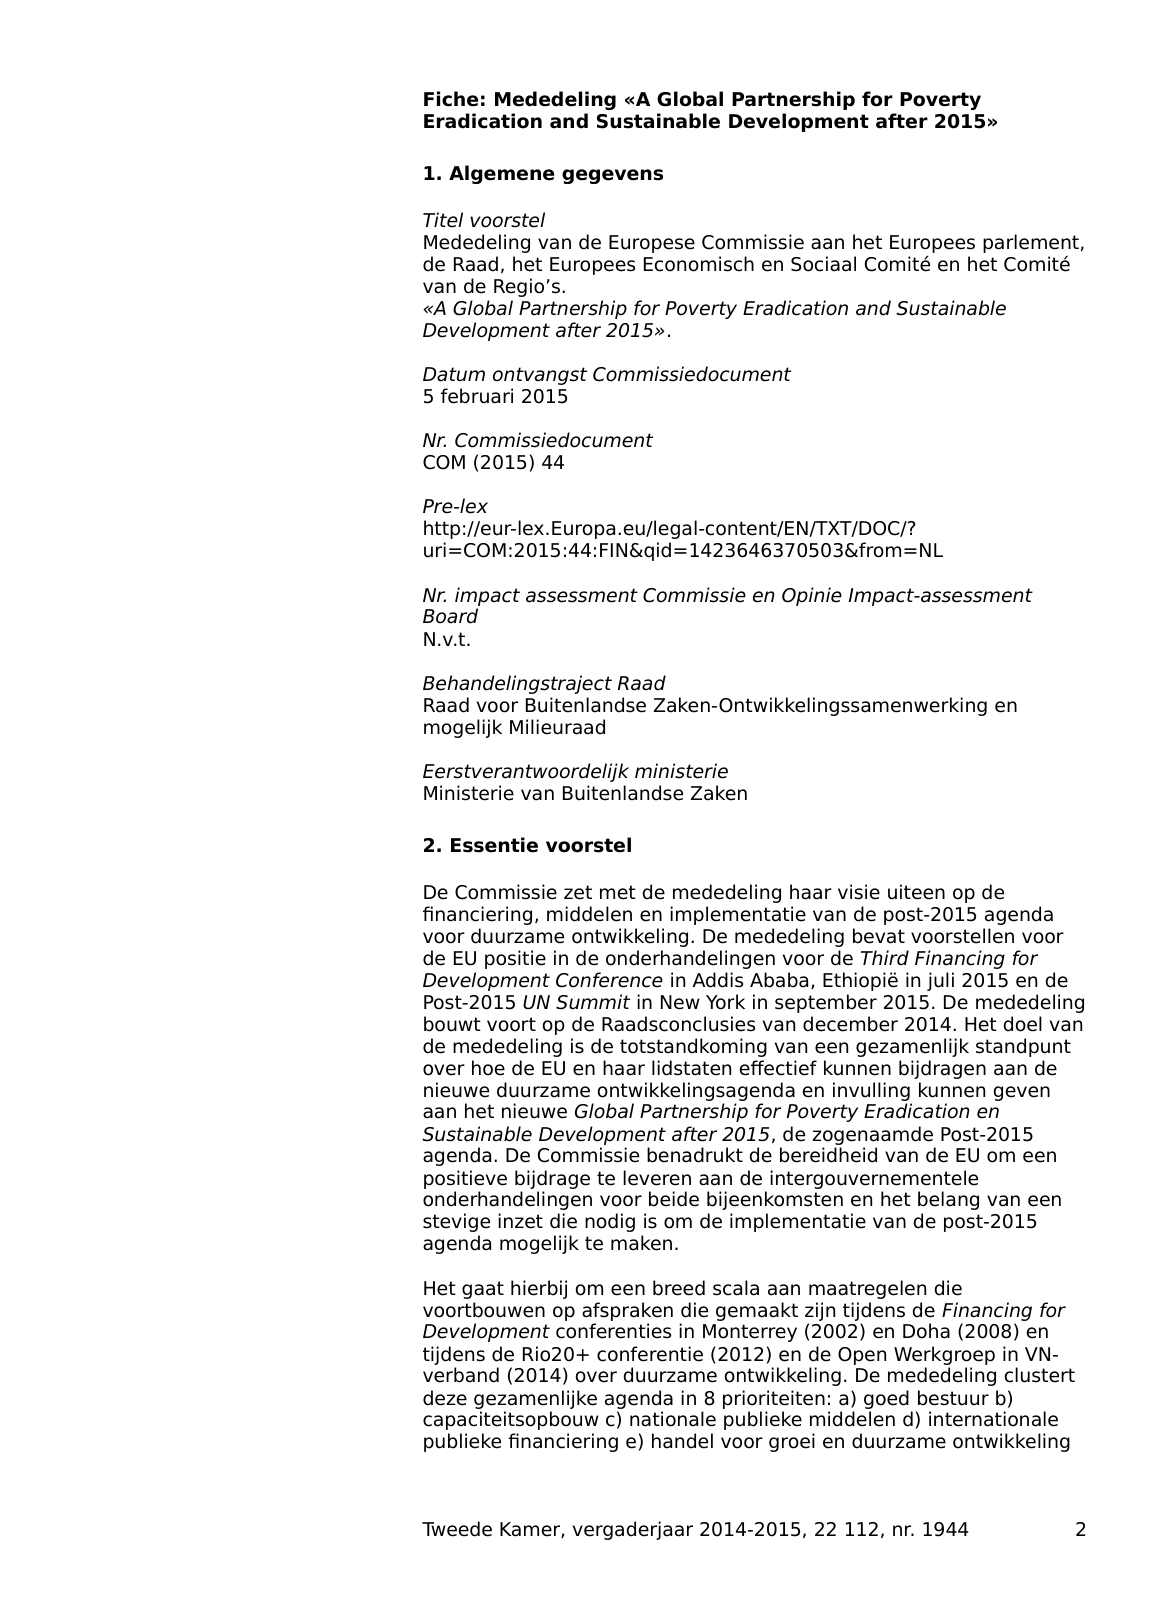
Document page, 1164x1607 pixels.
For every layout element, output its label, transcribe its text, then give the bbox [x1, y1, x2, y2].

text Nr. Commissiedocument [422, 430, 1087, 452]
text Het gaat hierbij om een breed scala aan maatregelen die voortbouwen op afspraken die gemaakt zijn tijdens de Financing for Development conferenties in Monterrey (2002) en Doha (2008) en tijdens de Rio20+ conferentie (2012) en de Open Werkgroep in VN-verband (2014) over duurzame ontwikkeling. De mededeling clustert deze gezamenlijke agenda in 8 prioriteiten: a) goed bestuur b) capaciteitsopbouw c) nationale publieke middelen d) internationale publieke financiering e) handel voor groei en duurzame ontwikkeling [422, 1277, 1087, 1453]
text Nr. impact assessment Commissie en Opinie Impact-assessment Board [422, 584, 1087, 628]
text Behandelingstraject Raad [422, 673, 1087, 694]
text Ministerie van Buitenlandse Zaken [422, 783, 1087, 805]
subtitle 1. Algemene gegevens [422, 163, 1087, 185]
text «A Global Partnership for Poverty Eradication and Sustainable Development after 2015». [422, 298, 1087, 342]
subtitle 2. Essentie voorstel [422, 835, 1087, 857]
text http://eur-lex.Europa.eu/legal-content/EN/TXT/DOC/?uri=COM:2015:44:FIN&qid=1423646370503&from=NL [422, 518, 1087, 562]
text Datum ontvangst Commissiedocument [422, 364, 1087, 386]
text Titel voorstel [422, 210, 1087, 232]
text N.v.t. [422, 628, 1087, 650]
text COM (2015) 44 [422, 452, 1087, 474]
text Raad voor Buitenlandse Zaken-Ontwikkelingssamenwerking en mogelijk Milieuraad [422, 694, 1087, 738]
text 5 februari 2015 [422, 386, 1087, 408]
subtitle Fiche: Mededeling «A Global Partnership for Poverty Eradication and Sustainable Development after 2015» [422, 89, 1087, 133]
text Mededeling van de Europese Commissie aan het Europees parlement, de Raad, het Europees Economisch en Sociaal Comité en het Comité van de Regio’s. [422, 232, 1087, 298]
text Eerstverantwoordelijk ministerie [422, 761, 1087, 783]
text De Commissie zet met de mededeling haar visie uiteen op de financiering, middelen en implementatie van de post-2015 agenda voor duurzame ontwikkeling. De mededeling bevat voorstellen voor de EU positie in de onderhandelingen voor de Third Financing for Development Conference in Addis Ababa, Ethiopië in juli 2015 en de Post-2015 UN Summit in New York in september 2015. De mededeling bouwt voort op de Raadsconclusies van december 2014. Het doel van de mededeling is de totstandkoming van een gezamenlijk standpunt over hoe de EU en haar lidstaten effectief kunnen bijdragen aan de nieuwe duurzame ontwikkelingsagenda en invulling kunnen geven aan het nieuwe Global Partnership for Poverty Eradication en Sustainable Development after 2015, de zogenaamde Post-2015 agenda. De Commissie benadrukt de bereidheid van de EU om een positieve bijdrage te leveren aan de intergouvernementele onderhandelingen voor beide bijeenkomsten en het belang van een stevige inzet die nodig is om de implementatie van de post-2015 agenda mogelijk te maken. [422, 882, 1087, 1255]
text Pre-lex [422, 496, 1087, 518]
